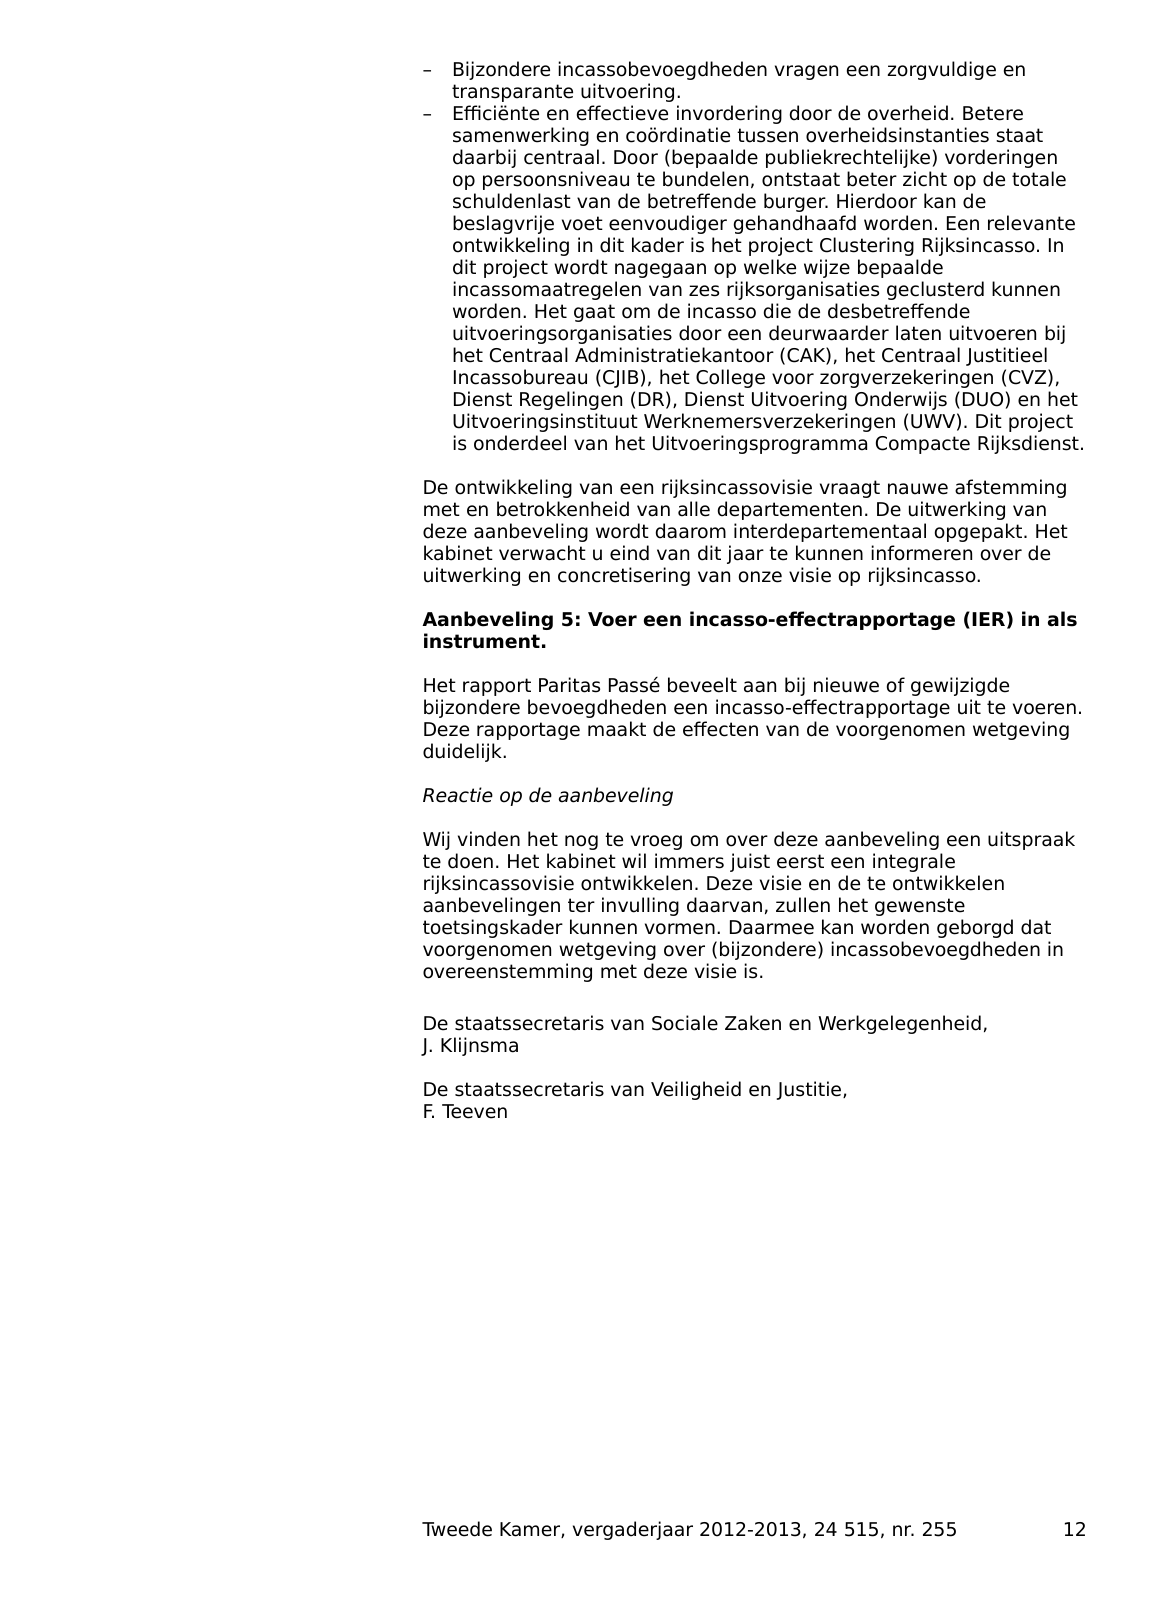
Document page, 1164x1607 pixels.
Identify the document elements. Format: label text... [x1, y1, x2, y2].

text De ontwikkeling van een rijksincassovisie vraagt nauwe afstemming met en betrokkenheid van alle departementen. De uitwerking van deze aanbeveling wordt daarom interdepartementaal opgepakt. Het kabinet verwacht u eind van dit jaar te kunnen informeren over de uitwerking en concretisering van onze visie op rijksincasso. [422, 477, 1087, 587]
text – Bijzondere incassobevoegdheden vragen een zorgvuldige en transparante uitvoering. [422, 59, 1087, 103]
subtitle Reactie op de aanbeveling [422, 785, 1087, 807]
text – Efficiënte en effectieve invordering door de overheid. Betere samenwerking en coördinatie tussen overheidsinstanties staat daarbij centraal. Door (bepaalde publiekrechtelijke) vorderingen op persoonsniveau te bundelen, ontstaat beter zicht op de totale schuldenlast van de betreffende burger. Hierdoor kan de beslagvrije voet eenvoudiger gehandhaafd worden. Een relevante ontwikkeling in dit kader is het project Clustering Rijksincasso. In dit project wordt nagegaan op welke wijze bepaalde incassomaatregelen van zes rijksorganisaties geclusterd kunnen worden. Het gaat om de incasso die de desbetreffende uitvoeringsorganisaties door een deurwaarder laten uitvoeren bij het Centraal Administratiekantoor (CAK), het Centraal Justitieel Incassobureau (CJIB), het College voor zorgverzekeringen (CVZ), Dienst Regelingen (DR), Dienst Uitvoering Onderwijs (DUO) en het Uitvoeringsinstituut Werknemersverzekeringen (UWV). Dit project is onderdeel van het Uitvoeringsprogramma Compacte Rijksdienst. [422, 103, 1087, 455]
text Het rapport Paritas Passé beveelt aan bij nieuwe of gewijzigde bijzondere bevoegdheden een incasso-effectrapportage uit te voeren. Deze rapportage maakt de effecten van de voorgenomen wetgeving duidelijk. [422, 675, 1087, 763]
subtitle Aanbeveling 5: Voer een incasso-effectrapportage (IER) in als instrument. [422, 609, 1087, 653]
text De staatssecretaris van Veiligheid en Justitie, F. Teeven [422, 1079, 1087, 1123]
text De staatssecretaris van Sociale Zaken en Werkgelegenheid, J. Klijnsma [422, 1013, 1087, 1057]
text Wij vinden het nog te vroeg om over deze aanbeveling een uitspraak te doen. Het kabinet wil immers juist eerst een integrale rijksincassovisie ontwikkelen. Deze visie en de te ontwikkelen aanbevelingen ter invulling daarvan, zullen het gewenste toetsingskader kunnen vormen. Daarmee kan worden geborgd dat voorgenomen wetgeving over (bijzondere) incassobevoegdheden in overeenstemming met deze visie is. [422, 829, 1087, 983]
